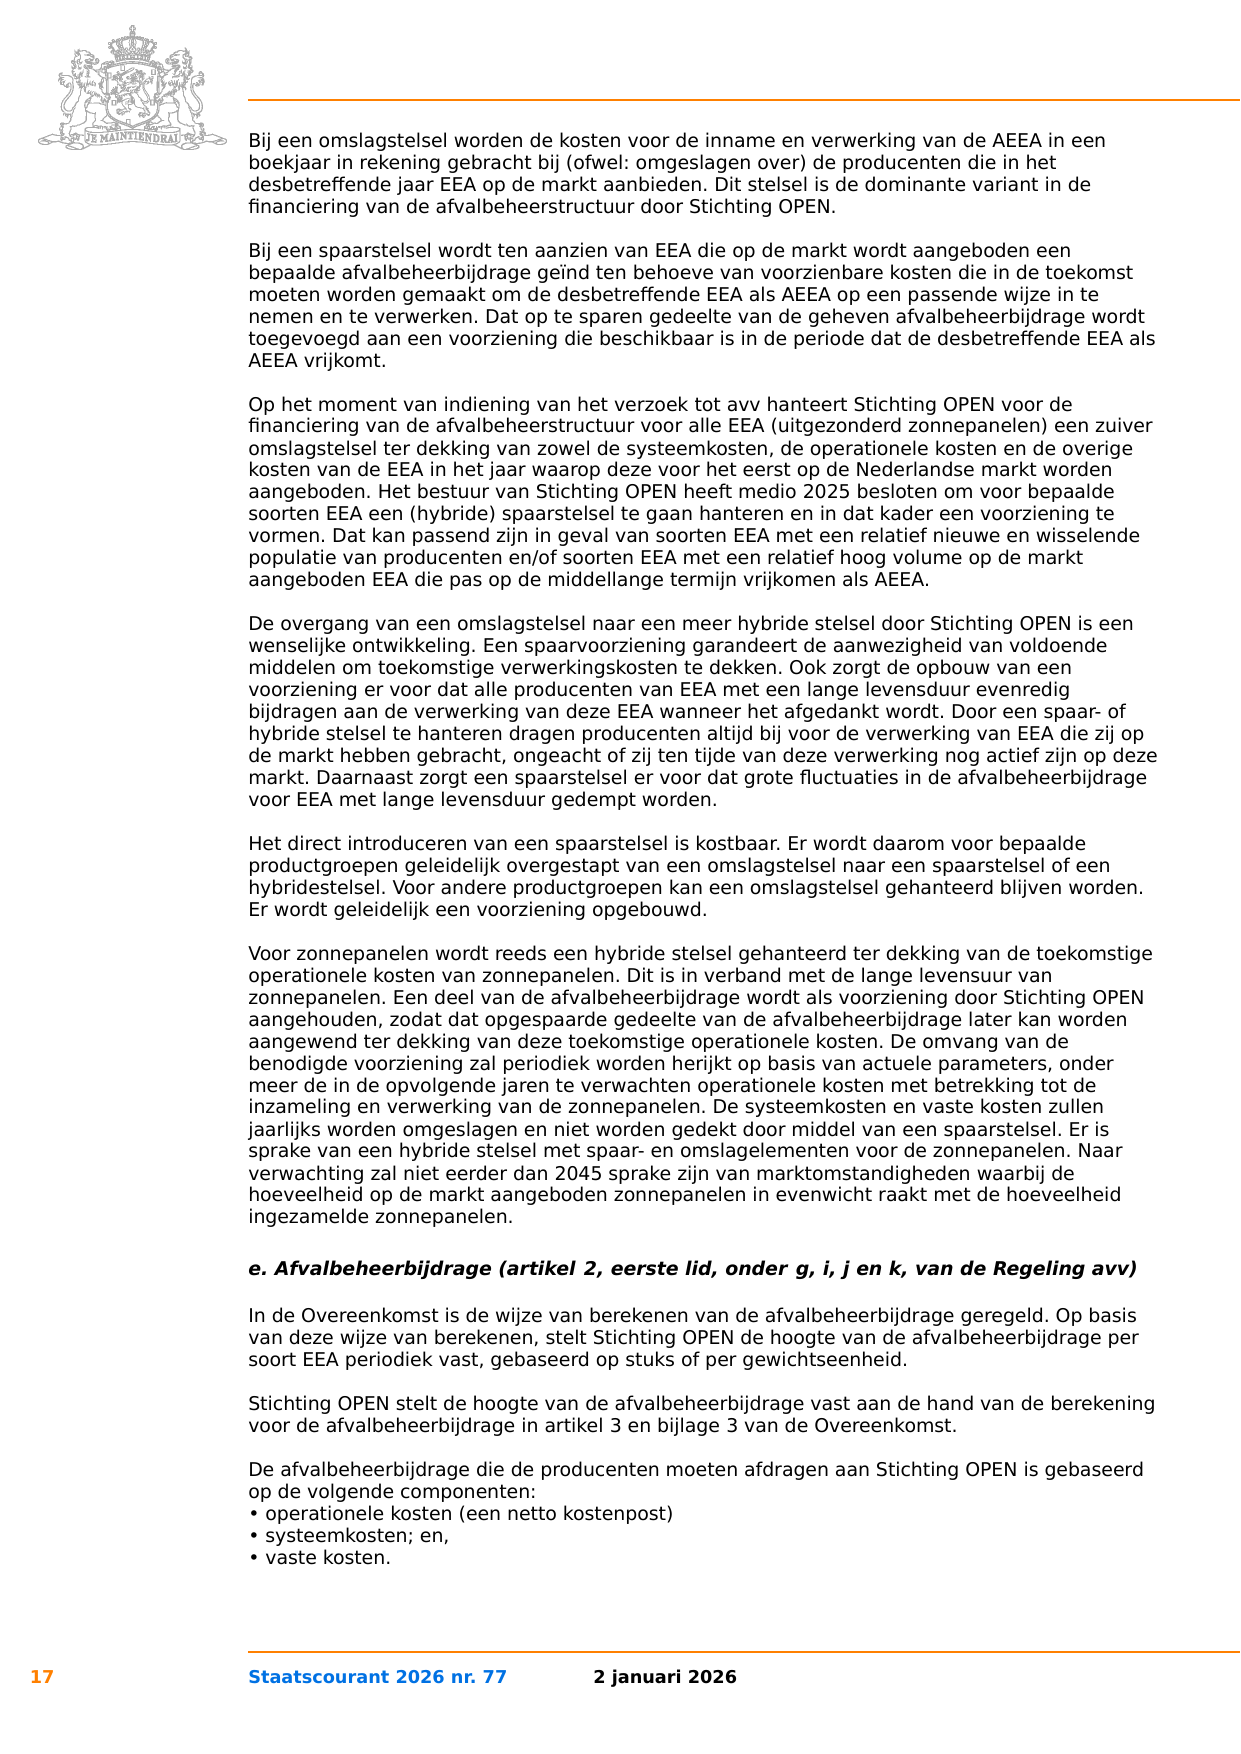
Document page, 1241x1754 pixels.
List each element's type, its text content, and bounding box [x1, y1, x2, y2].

subtitle e. Afvalbeheerbijdrage (artikel 2, eerste lid, onder g, i, j en k, van de Regeling avv) [248, 1258, 1163, 1280]
text Het direct introduceren van een spaarstelsel is kostbaar. Er wordt daarom voor bepaalde productgroepen geleidelijk overgestapt van een omslagstelsel naar een spaarstelsel of een hybridestelsel. Voor andere productgroepen kan een omslagstelsel gehanteerd blijven worden. Er wordt geleidelijk een voorziening opgebouwd. [248, 833, 1163, 921]
picture [38, 25, 227, 150]
text Stichting OPEN stelt de hoogte van de afvalbeheerbijdrage vast aan de hand van de berekening voor de afvalbeheerbijdrage in artikel 3 en bijlage 3 van de Overeenkomst. [248, 1393, 1163, 1437]
text • vaste kosten. [248, 1547, 1163, 1569]
text Op het moment van indiening van het verzoek tot avv hanteert Stichting OPEN voor de financiering van de afvalbeheerstructuur voor alle EEA (uitgezonderd zonnepanelen) een zuiver omslagstelsel ter dekking van zowel de systeemkosten, de operationele kosten en de overige kosten van de EEA in het jaar waarop deze voor het eerst op de Nederlandse markt worden aangeboden. Het bestuur van Stichting OPEN heeft medio 2025 besloten om voor bepaalde soorten EEA een (hybride) spaarstelsel te gaan hanteren en in dat kader een voorziening te vormen. Dat kan passend zijn in geval van soorten EEA met een relatief nieuwe en wisselende populatie van producenten en/of soorten EEA met een relatief hoog volume op de markt aangeboden EEA die pas op de middellange termijn vrijkomen als AEEA. [248, 393, 1163, 591]
text In de Overeenkomst is de wijze van berekenen van de afvalbeheerbijdrage geregeld. Op basis van deze wijze van berekenen, stelt Stichting OPEN de hoogte van de afvalbeheerbijdrage per soort EEA periodiek vast, gebaseerd op stuks of per gewichtseenheid. [248, 1305, 1163, 1371]
text Voor zonnepanelen wordt reeds een hybride stelsel gehanteerd ter dekking van de toekomstige operationele kosten van zonnepanelen. Dit is in verband met de lange levensuur van zonnepanelen. Een deel van de afvalbeheerbijdrage wordt als voorziening door Stichting OPEN aangehouden, zodat dat opgespaarde gedeelte van de afvalbeheerbijdrage later kan worden aangewend ter dekking van deze toekomstige operationele kosten. De omvang van de benodigde voorziening zal periodiek worden herijkt op basis van actuele parameters, onder meer de in de opvolgende jaren te verwachten operationele kosten met betrekking tot de inzameling en verwerking van de zonnepanelen. De systeemkosten en vaste kosten zullen jaarlijks worden omgeslagen en niet worden gedekt door middel van een spaarstelsel. Er is sprake van een hybride stelsel met spaar- en omslagelementen voor de zonnepanelen. Naar verwachting zal niet eerder dan 2045 sprake zijn van marktomstandigheden waarbij de hoeveelheid op de markt aangeboden zonnepanelen in evenwicht raakt met de hoeveelheid ingezamelde zonnepanelen. [248, 943, 1163, 1228]
text De afvalbeheerbijdrage die de producenten moeten afdragen aan Stichting OPEN is gebaseerd op de volgende componenten: [248, 1459, 1163, 1503]
text • operationele kosten (een netto kostenpost) [248, 1503, 1163, 1525]
text Bij een omslagstelsel worden de kosten voor de inname en verwerking van de AEEA in een boekjaar in rekening gebracht bij (ofwel: omgeslagen over) de producenten die in het desbetreffende jaar EEA op de markt aanbieden. Dit stelsel is de dominante variant in de financiering van de afvalbeheerstructuur door Stichting OPEN. [248, 130, 1163, 218]
text • systeemkosten; en, [248, 1525, 1163, 1547]
text Bij een spaarstelsel wordt ten aanzien van EEA die op de markt wordt aangeboden een bepaalde afvalbeheerbijdrage geïnd ten behoeve van voorzienbare kosten die in de toekomst moeten worden gemaakt om de desbetreffende EEA als AEEA op een passende wijze in te nemen en te verwerken. Dat op te sparen gedeelte van de geheven afvalbeheerbijdrage wordt toegevoegd aan een voorziening die beschikbaar is in de periode dat de desbetreffende EEA als AEEA vrijkomt. [248, 240, 1163, 372]
text De overgang van een omslagstelsel naar een meer hybride stelsel door Stichting OPEN is een wenselijke ontwikkeling. Een spaarvoorziening garandeert de aanwezigheid van voldoende middelen om toekomstige verwerkingskosten te dekken. Ook zorgt de opbouw van een voorziening er voor dat alle producenten van EEA met een lange levensduur evenredig bijdragen aan de verwerking van deze EEA wanneer het afgedankt wordt. Door een spaar- of hybride stelsel te hanteren dragen producenten altijd bij voor de verwerking van EEA die zij op de markt hebben gebracht, ongeacht of zij ten tijde van deze verwerking nog actief zijn op deze markt. Daarnaast zorgt een spaarstelsel er voor dat grote fluctuaties in de afvalbeheerbijdrage voor EEA met lange levensduur gedempt worden. [248, 613, 1163, 811]
